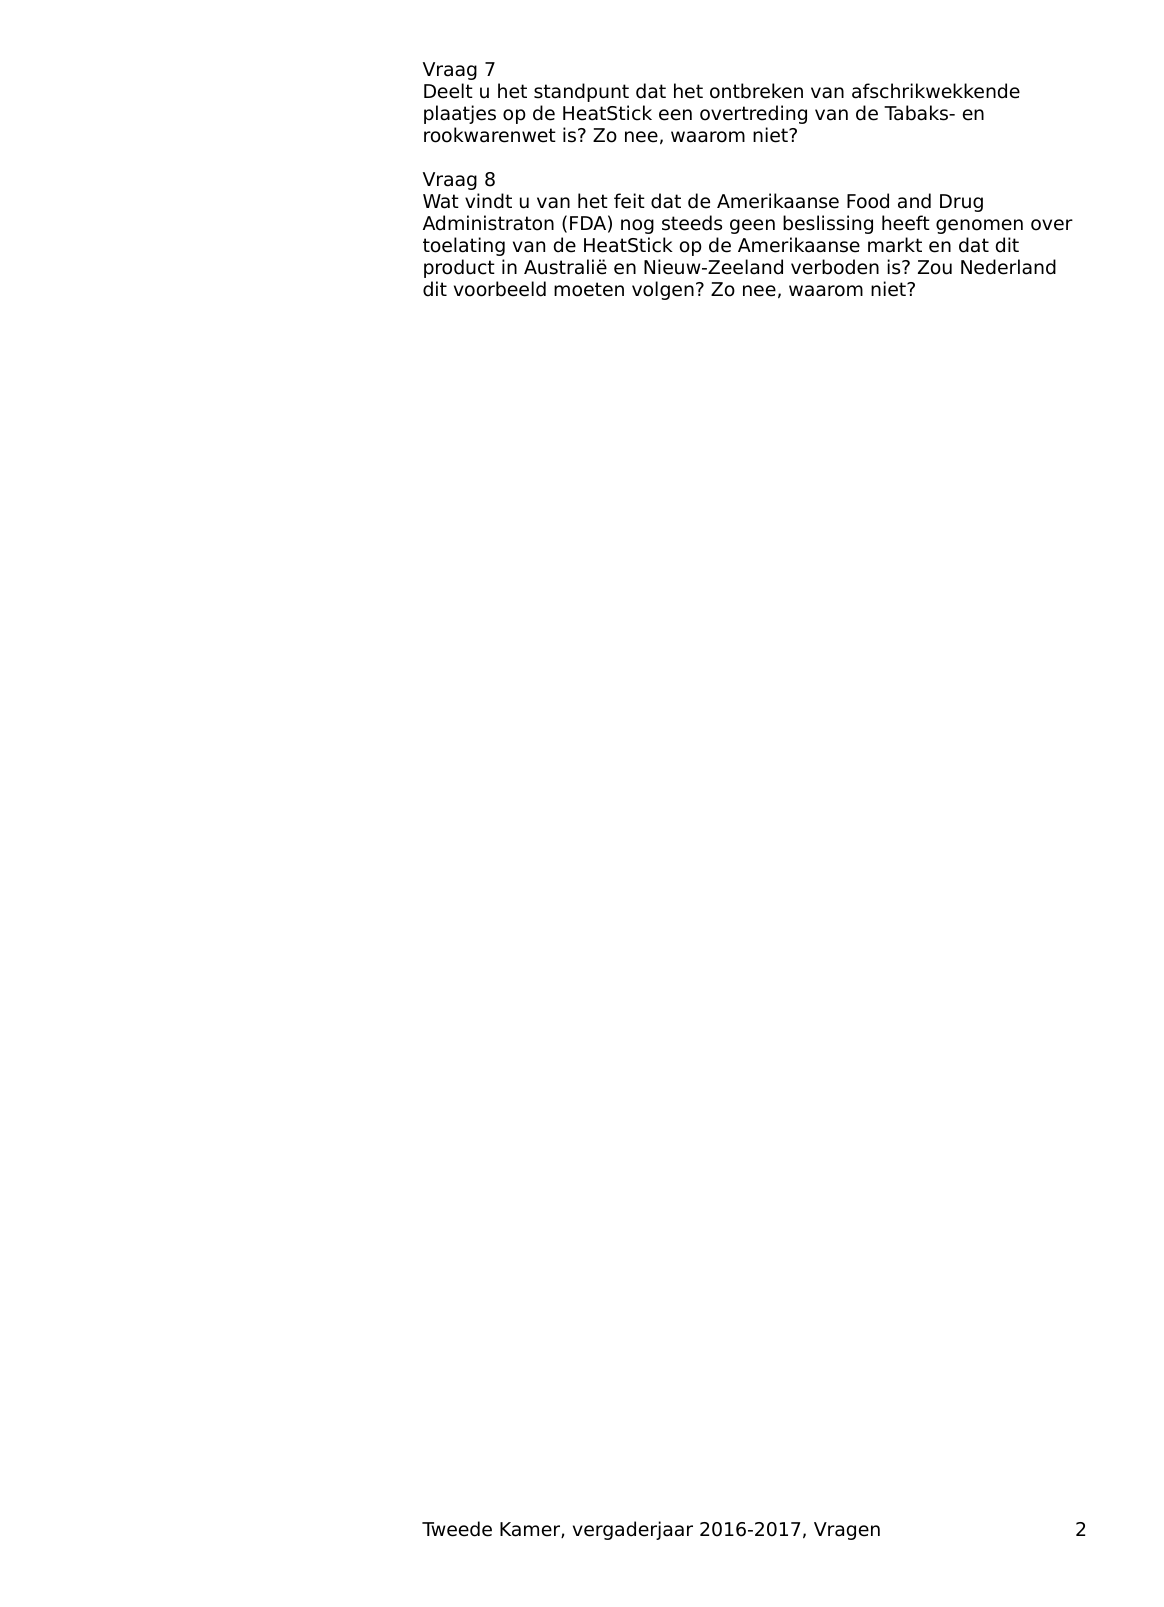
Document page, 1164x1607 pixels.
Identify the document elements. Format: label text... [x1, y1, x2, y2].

text Vraag 8 [422, 169, 1087, 191]
text Deelt u het standpunt dat het ontbreken van afschrikwekkende plaatjes op de HeatStick een overtreding van de Tabaks- en rookwarenwet is? Zo nee, waarom niet? [422, 81, 1087, 147]
text Vraag 7 [422, 59, 1087, 81]
text Wat vindt u van het feit dat de Amerikaanse Food and Drug Administraton (FDA) nog steeds geen beslissing heeft genomen over toelating van de HeatStick op de Amerikaanse markt en dat dit product in Australië en Nieuw-Zeeland verboden is? Zou Nederland dit voorbeeld moeten volgen? Zo nee, waarom niet? [422, 191, 1087, 301]
